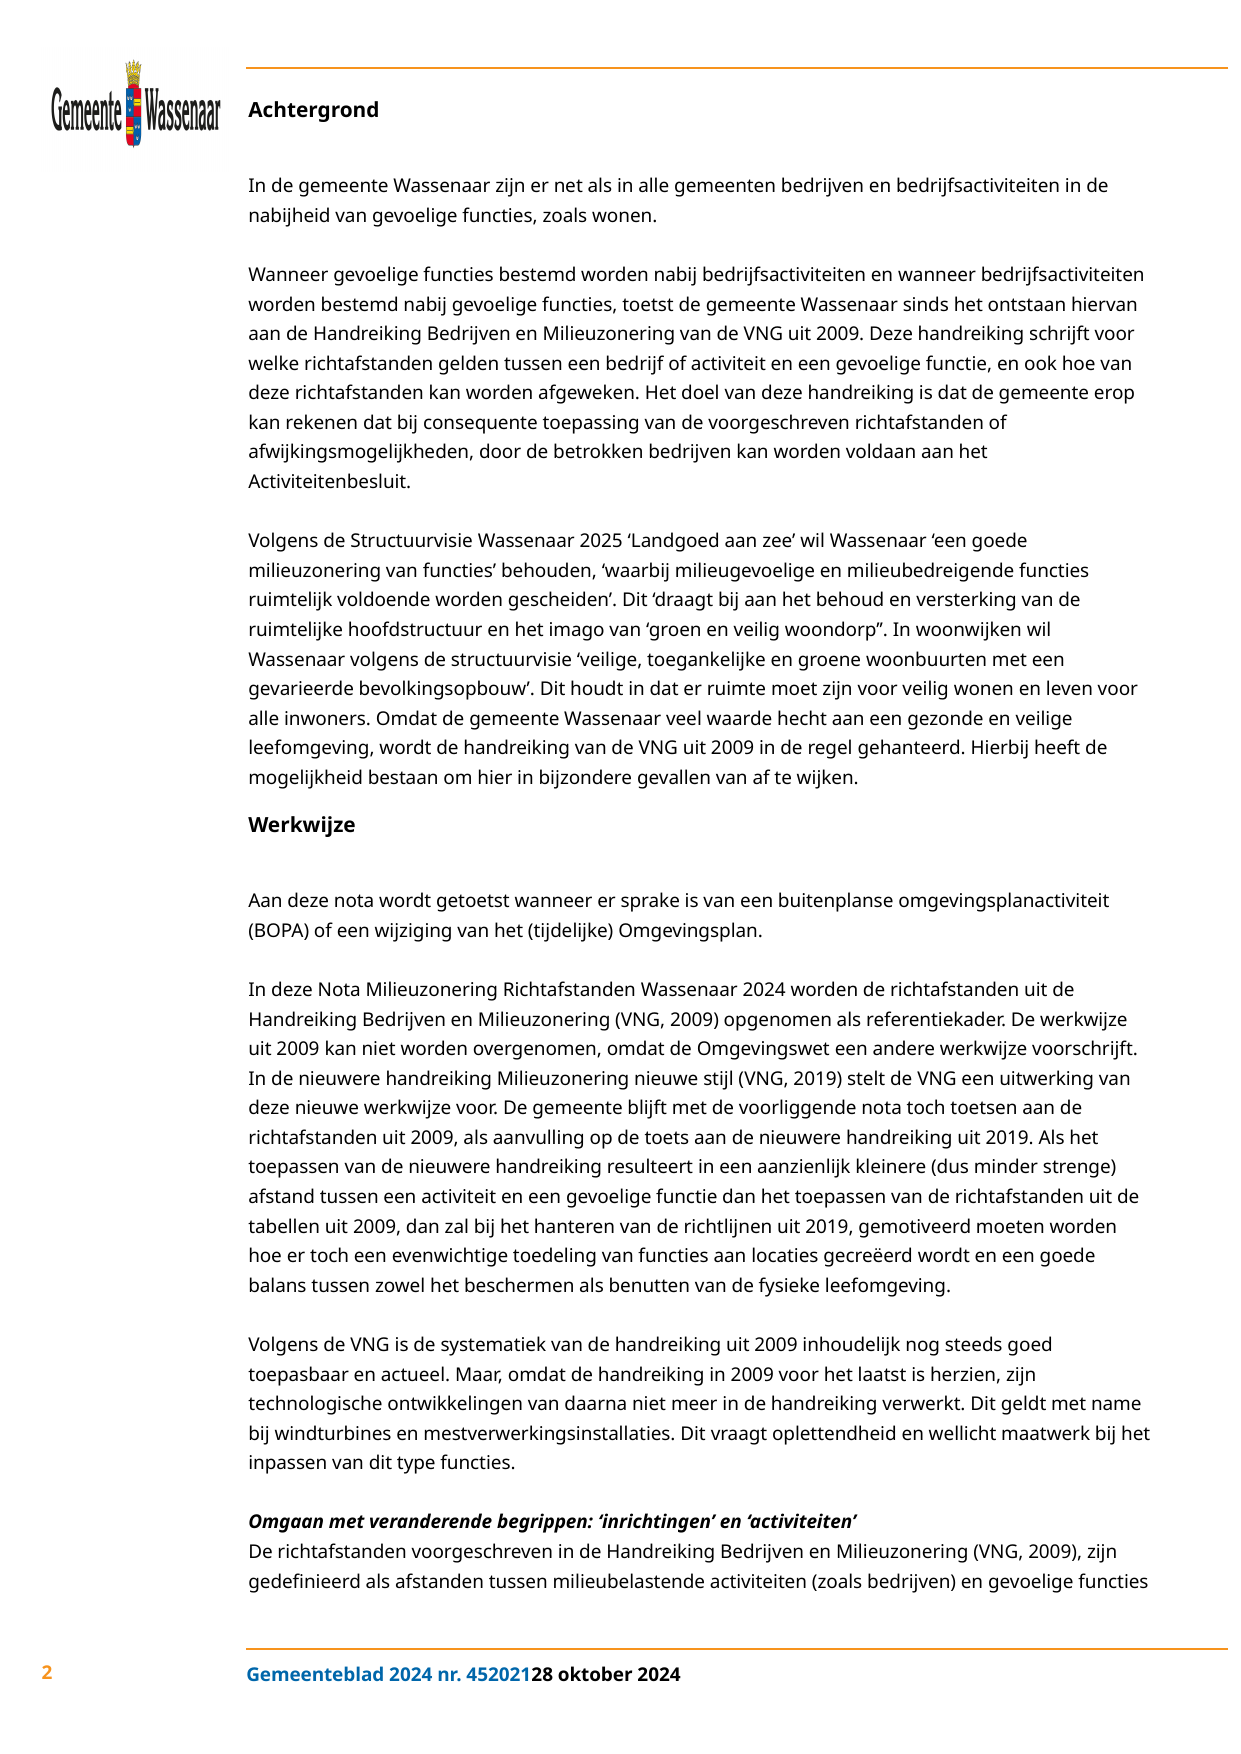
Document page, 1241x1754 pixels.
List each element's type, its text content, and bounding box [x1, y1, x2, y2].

picture [41, 47, 231, 172]
text Wanneer gevoelige functies bestemd worden nabij bedrijfsactiviteiten en wanneer bedrijfsactiviteiten worden bestemd nabij gevoelige functies, toetst de gemeente Wassenaar sinds het ontstaan hiervan aan de Handreiking Bedrijven en Milieuzonering van de VNG uit 2009. Deze handreiking schrijft voor welke richtafstanden gelden tussen een bedrijf of activiteit en een gevoelige functie, en ook hoe van deze richtafstanden kan worden afgeweken. Het doel van deze handreiking is dat de gemeente erop kan rekenen dat bij consequente toepassing van de voorgeschreven richtafstanden of afwijkingsmogelijkheden, door de betrokken bedrijven kan worden voldaan aan het Activiteitenbesluit. [248, 261, 1152, 494]
text Achtergrond [248, 95, 1152, 123]
text Volgens de Structuurvisie Wassenaar 2025 ‘Landgoed aan zee’ wil Wassenaar ‘een goede milieuzonering van functies’ behouden, ‘waarbij milieugevoelige en milieubedreigende functies ruimtelijk voldoende worden gescheiden’. Dit ‘draagt bij aan het behoud en versterking van de ruimtelijke hoofdstructuur en het imago van ‘groen en veilig woondorp’’. In woonwijken wil Wassenaar volgens de structuurvisie ‘veilige, toegankelijke en groene woonbuurten met een gevarieerde bevolkingsopbouw’. Dit houdt in dat er ruimte moet zijn voor veilig wonen en leven voor alle inwoners. Omdat de gemeente Wassenaar veel waarde hecht aan een gezonde en veilige leefomgeving, wordt de handreiking van de VNG uit 2009 in de regel gehanteerd. Hierbij heeft de mogelijkheid bestaan om hier in bijzondere gevallen van af te wijken. [248, 527, 1152, 790]
text Aan deze nota wordt getoetst wanneer er sprake is van een buitenplanse omgevingsplanactiviteit (BOPA) of een wijziging van het (tijdelijke) Omgevingsplan. [248, 887, 1152, 943]
text In de gemeente Wassenaar zijn er net als in alle gemeenten bedrijven en bedrijfsactiviteiten in de nabijheid van gevoelige functies, zoals wonen. [248, 172, 1152, 228]
text Werkwijze [248, 810, 1152, 838]
text In deze Nota Milieuzonering Richtafstanden Wassenaar 2024 worden de richtafstanden uit de Handreiking Bedrijven en Milieuzonering (VNG, 2009) opgenomen als referentiekader. De werkwijze uit 2009 kan niet worden overgenomen, omdat de Omgevingswet een andere werkwijze voorschrijft. In de nieuwere handreiking Milieuzonering nieuwe stijl (VNG, 2019) stelt de VNG een uitwerking van deze nieuwe werkwijze voor. De gemeente blijft met de voorliggende nota toch toetsen aan de richtafstanden uit 2009, als aanvulling op de toets aan de nieuwere handreiking uit 2019. Als het toepassen van de nieuwere handreiking resulteert in een aanzienlijk kleinere (dus minder strenge) afstand tussen een activiteit en een gevoelige functie dan het toepassen van de richtafstanden uit de tabellen uit 2009, dan zal bij het hanteren van de richtlijnen uit 2019, gemotiveerd moeten worden hoe er toch een evenwichtige toedeling van functies aan locaties gecreëerd wordt en een goede balans tussen zowel het beschermen als benutten van de fysieke leefomgeving. [248, 976, 1152, 1298]
text Omgaan met veranderende begrippen: ‘inrichtingen’ en ‘activiteiten’ [248, 1509, 1152, 1534]
text Volgens de VNG is de systematiek van de handreiking uit 2009 inhoudelijk nog steeds goed toepasbaar en actueel. Maar, omdat de handreiking in 2009 voor het laatst is herzien, zijn technologische ontwikkelingen van daarna niet meer in de handreiking verwerkt. Dit geldt met name bij windturbines en mestverwerkingsinstallaties. Dit vraagt oplettendheid en wellicht maatwerk bij het inpassen van dit type functies. [248, 1331, 1152, 1475]
text De richtafstanden voorgeschreven in de Handreiking Bedrijven en Milieuzonering (VNG, 2009), zijn gedefinieerd als afstanden tussen milieubelastende activiteiten (zoals bedrijven) en gevoelige functies [248, 1538, 1152, 1594]
